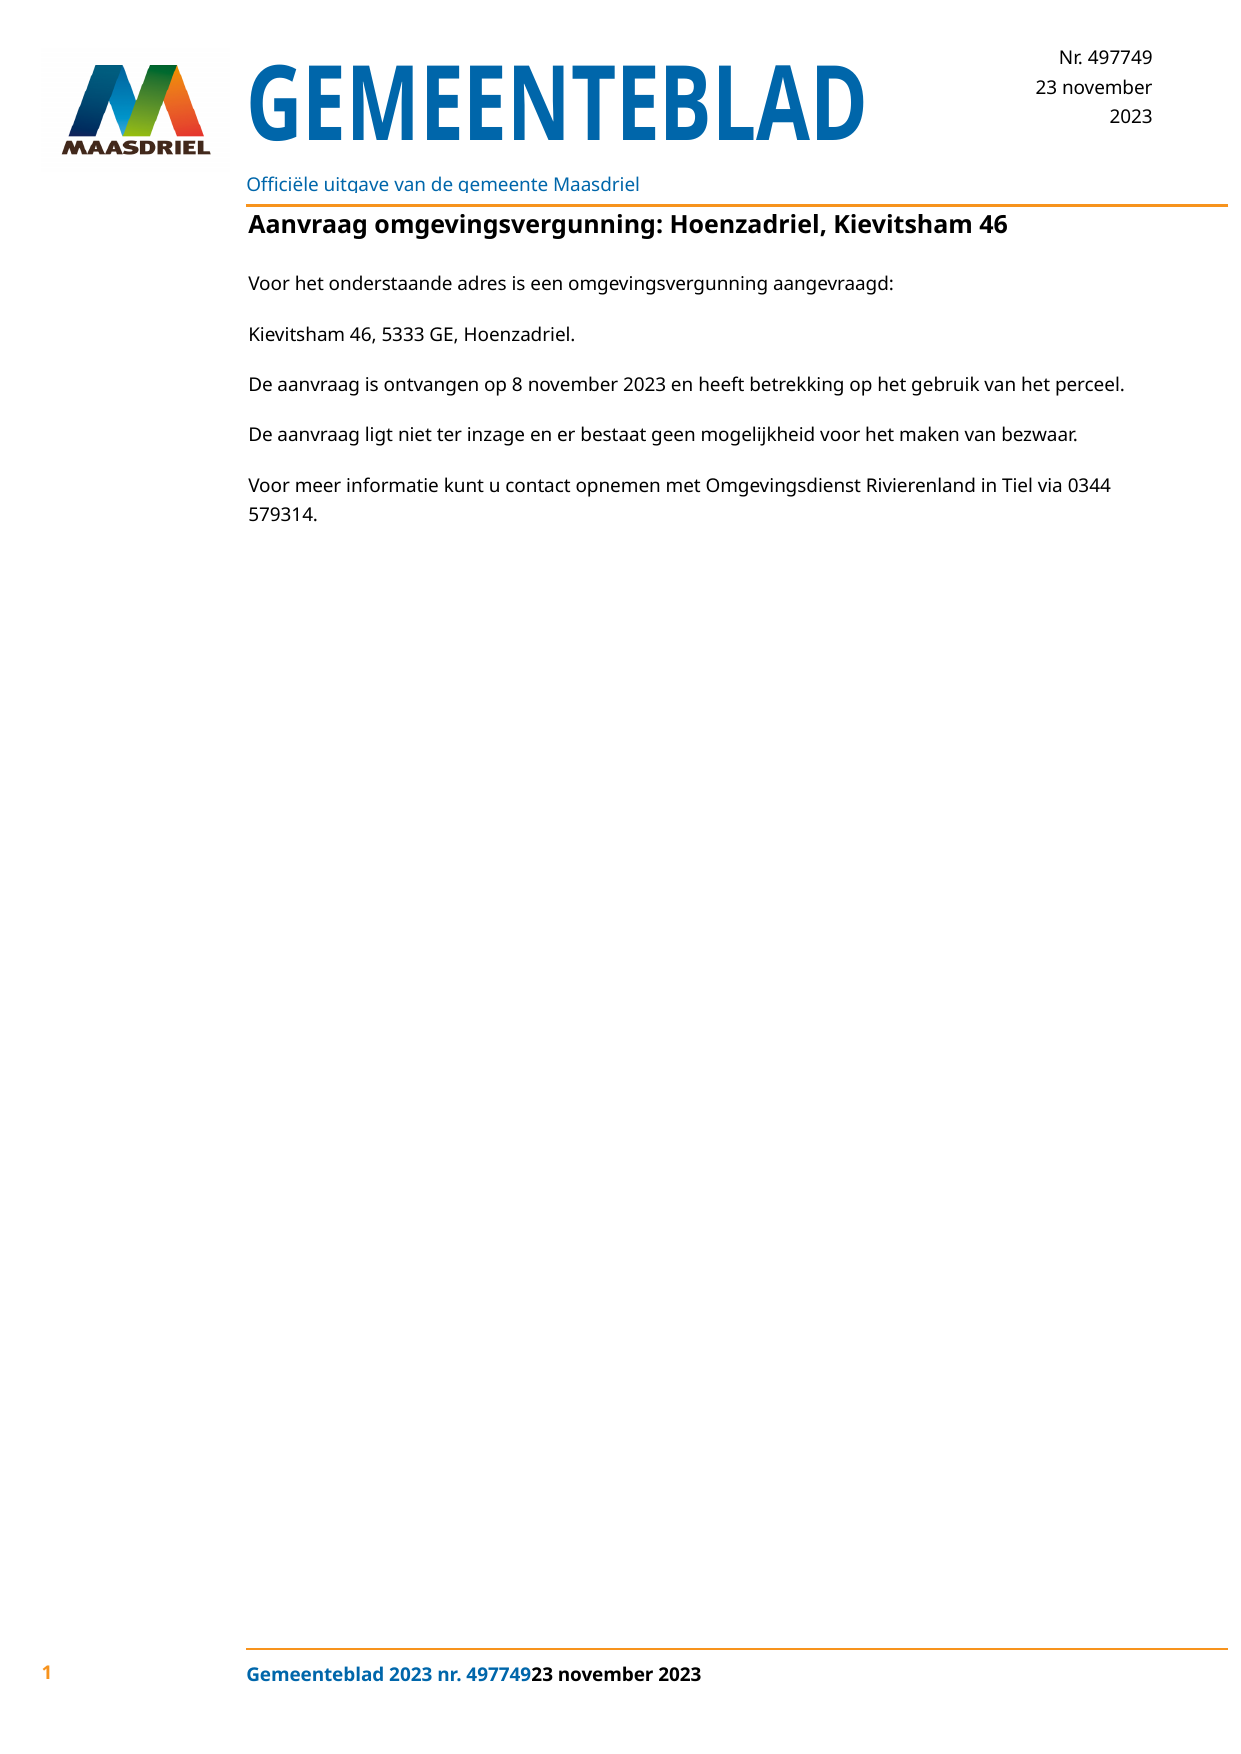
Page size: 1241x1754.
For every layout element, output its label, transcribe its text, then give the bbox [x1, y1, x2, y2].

text Aanvraag omgevingsvergunning: Hoenzadriel, Kievitsham 46 [248, 207, 1152, 241]
picture [41, 47, 231, 172]
text Voor meer informatie kunt u contact opnemen met Omgevingsdienst Rivierenland in Tiel via 0344 579314. [248, 472, 1152, 527]
text Kievitsham 46, 5333 GE, Hoenzadriel. [248, 321, 1152, 346]
text Voor het onderstaande adres is een omgevingsvergunning aangevraagd: [248, 270, 1152, 296]
text De aanvraag ligt niet ter inzage en er bestaat geen mogelijkheid voor het maken van bezwaar. [248, 422, 1152, 447]
text De aanvraag is ontvangen op 8 november 2023 en heeft betrekking op het gebruik van het perceel. [248, 371, 1152, 397]
